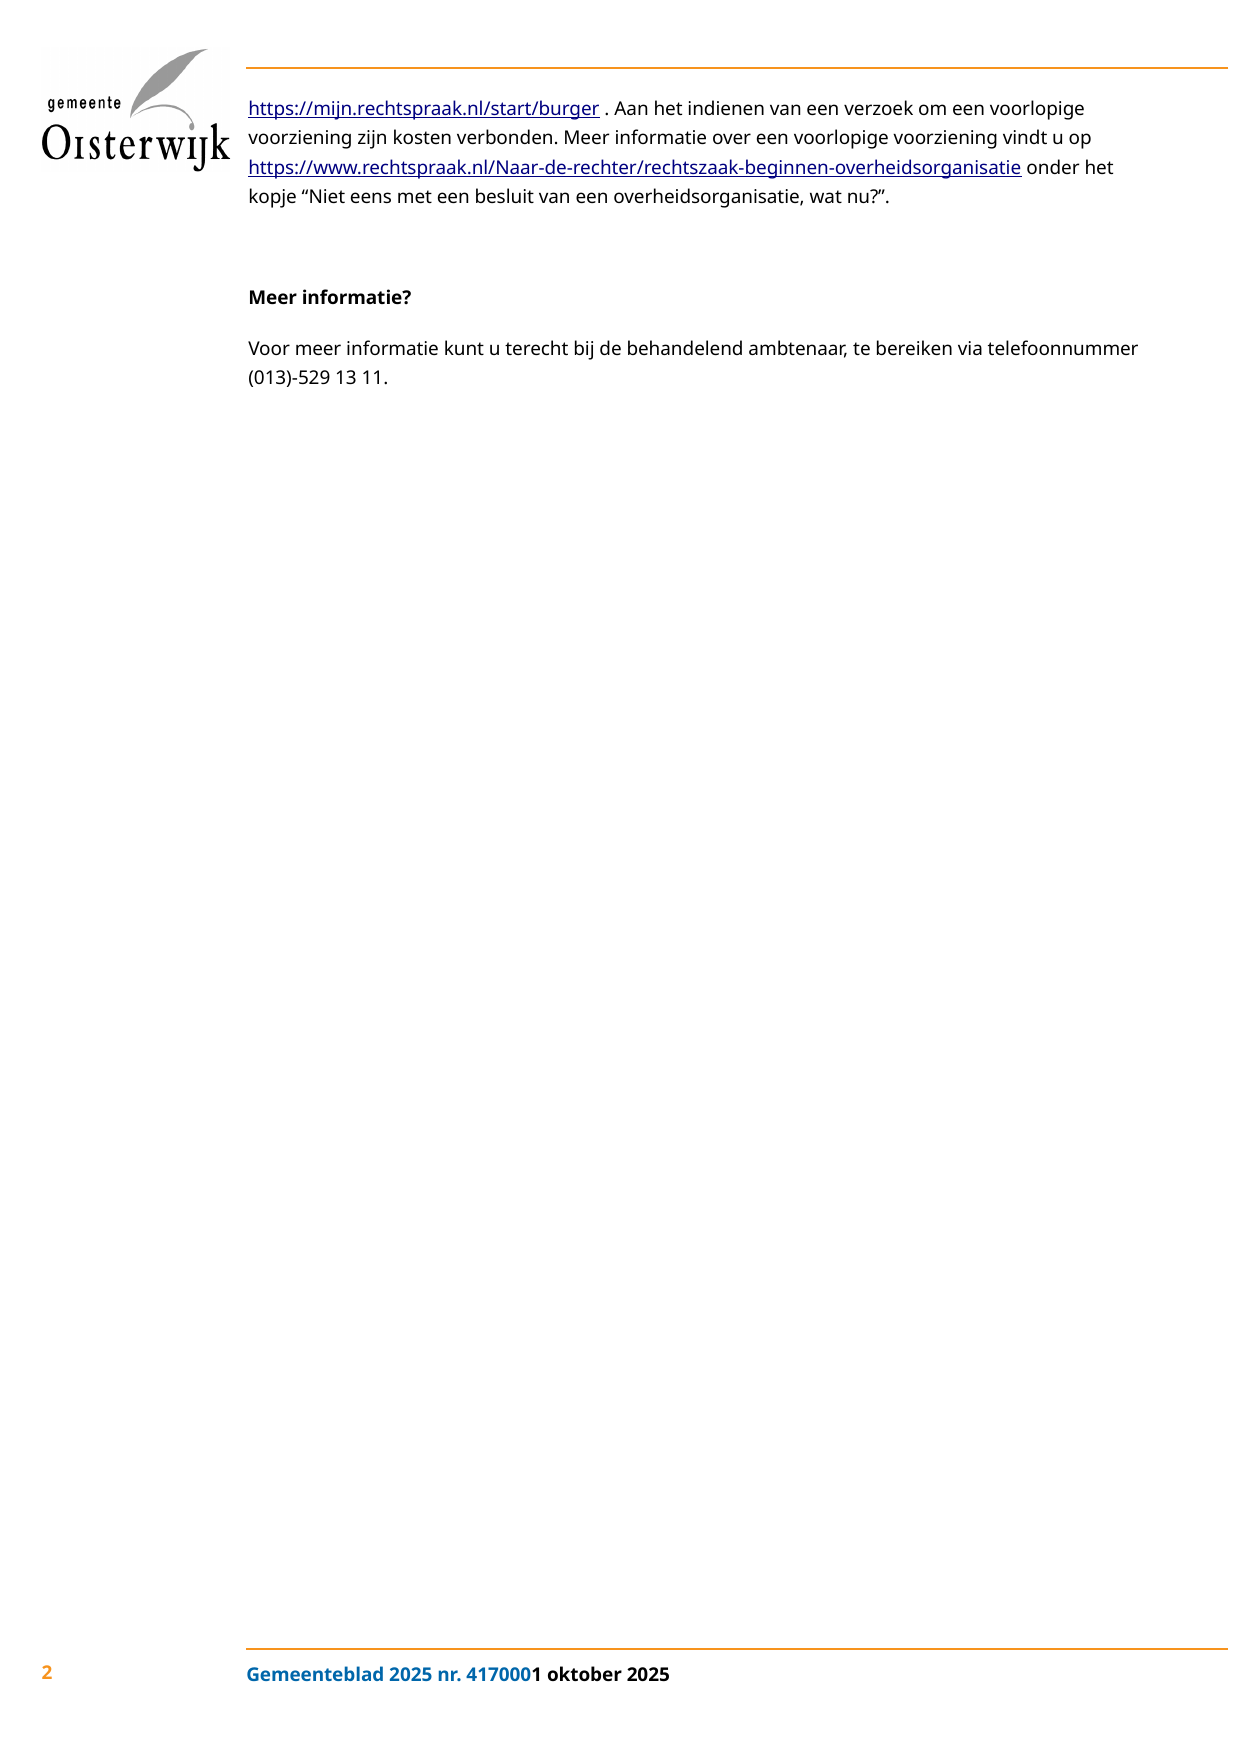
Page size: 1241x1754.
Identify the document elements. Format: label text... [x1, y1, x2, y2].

text https://mijn.rechtspraak.nl/start/burger . Aan het indienen van een verzoek om een voorlopige voorziening zijn kosten verbonden. Meer informatie over een voorlopige voorziening vindt u op https://www.rechtspraak.nl/Naar-de-rechter/rechtszaak-beginnen-overheidsorganisatie onder het kopje “Niet eens met een besluit van een overheidsorganisatie, wat nu?”. [248, 95, 1152, 209]
text Voor meer informatie kunt u terecht bij de behandelend ambtenaar, te bereiken via telefoonnummer (013)-529 13 11. [248, 335, 1152, 390]
text Meer informatie? [248, 284, 1152, 310]
picture [41, 47, 231, 172]
